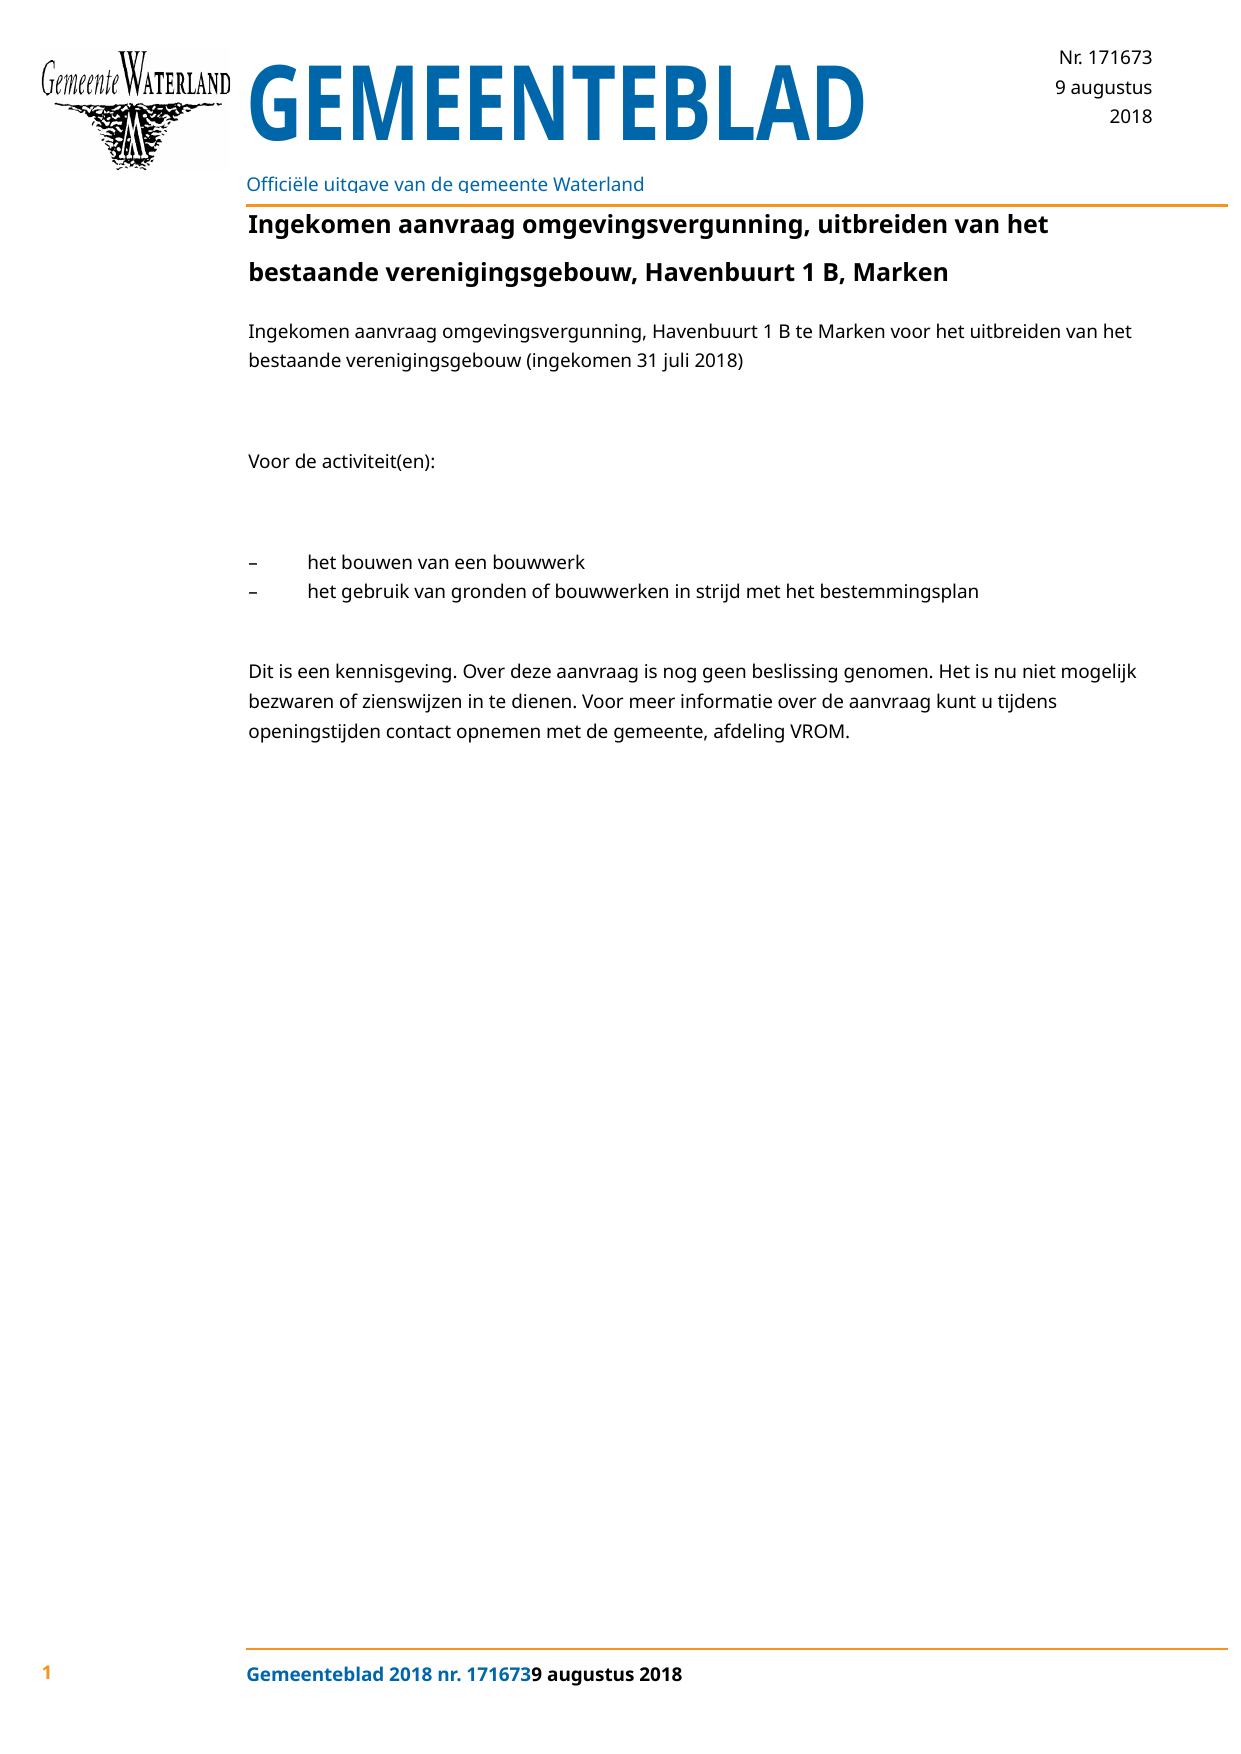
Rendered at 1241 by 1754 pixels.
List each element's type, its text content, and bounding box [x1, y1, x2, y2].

text Ingekomen aanvraag omgevingsvergunning, Havenbuurt 1 B te Marken voor het uitbreiden van het bestaande verenigingsgebouw (ingekomen 31 juli 2018) [248, 318, 1152, 373]
list het bouwen van een bouwwerk [248, 549, 1152, 575]
text Dit is een kennisgeving. Over deze aanvraag is nog geen beslissing genomen. Het is nu niet mogelijk bezwaren of zienswijzen in te dienen. Voor meer informatie over de aanvraag kunt u tijdens openingstijden contact opnemen met de gemeente, afdeling VROM. [248, 659, 1152, 744]
text Ingekomen aanvraag omgevingsvergunning, uitbreiden van het bestaande verenigingsgebouw, Havenbuurt 1 B, Marken [248, 207, 1152, 288]
list het gebruik van gronden of bouwwerken in strijd met het bestemmingsplan [248, 579, 1152, 604]
text Voor de activiteit(en): [248, 448, 1152, 474]
picture [41, 47, 231, 172]
